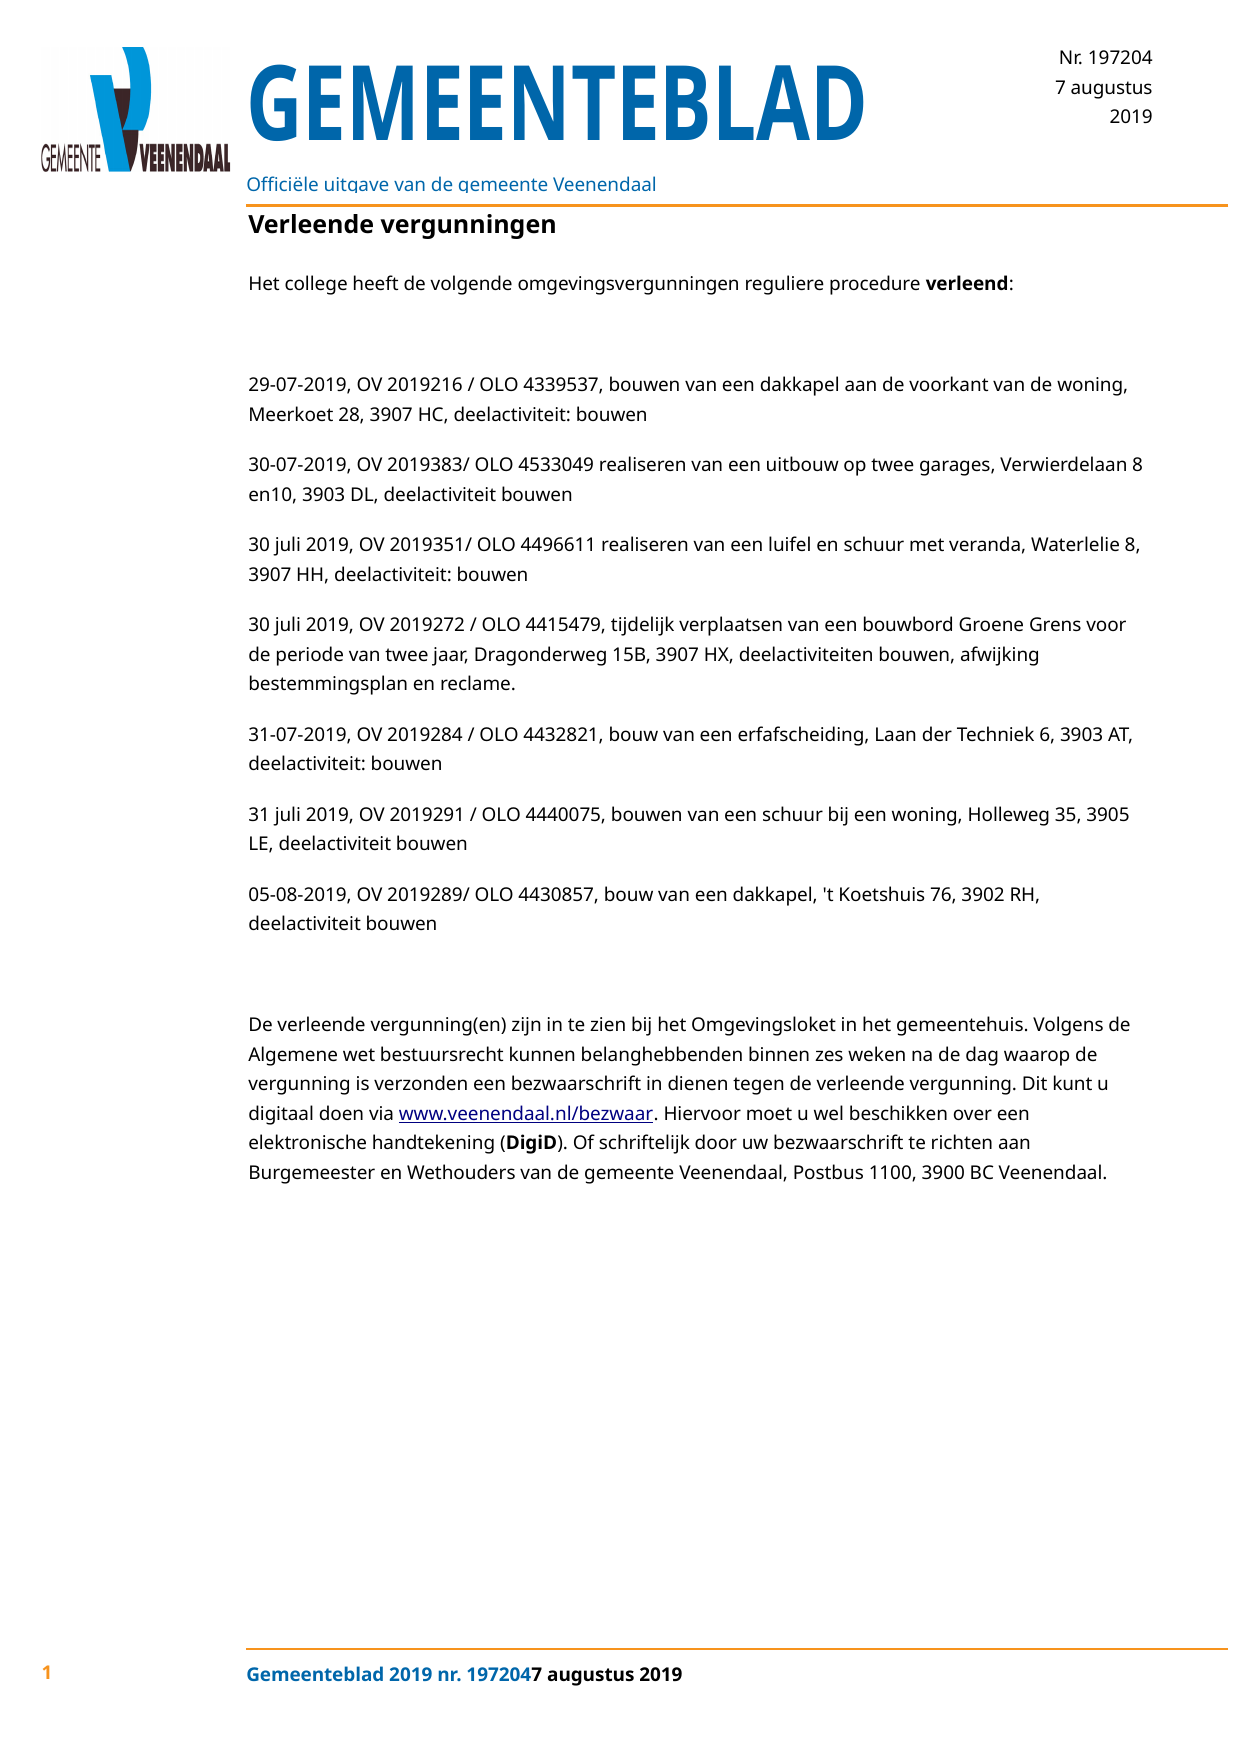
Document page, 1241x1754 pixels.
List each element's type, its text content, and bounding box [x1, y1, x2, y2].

text De verleende vergunning(en) zijn in te zien bij het Omgevingsloket in het gemeentehuis. Volgens de Algemene wet bestuursrecht kunnen belanghebbenden binnen zes weken na de dag waarop de vergunning is verzonden een bezwaarschrift in dienen tegen de verleende vergunning. Dit kunt u digitaal doen via www.veenendaal.nl/bezwaar. Hiervoor moet u wel beschikken over een elektronische handtekening (DigiD). Of schriftelijk door uw bezwaarschrift te richten aan Burgemeester en Wethouders van de gemeente Veenendaal, Postbus 1100, 3900 BC Veenendaal. [248, 1011, 1152, 1185]
text 05-08-2019, OV 2019289/ OLO 4430857, bouw van een dakkapel, 't Koetshuis 76, 3902 RH, deelactiviteit bouwen [248, 881, 1152, 936]
text Het college heeft de volgende omgevingsvergunningen reguliere procedure verleend: [248, 270, 1152, 296]
text 29-07-2019, OV 2019216 / OLO 4339537, bouwen van een dakkapel aan de voorkant van de woning, Meerkoet 28, 3907 HC, deelactiviteit: bouwen [248, 371, 1152, 426]
text 30-07-2019, OV 2019383/ OLO 4533049 realiseren van een uitbouw op twee garages, Verwierdelaan 8 en10, 3903 DL, deelactiviteit bouwen [248, 451, 1152, 506]
text 31-07-2019, OV 2019284 / OLO 4432821, bouw van een erfafscheiding, Laan der Techniek 6, 3903 AT, deelactiviteit: bouwen [248, 721, 1152, 776]
picture [123, 47, 231, 172]
text Verleende vergunningen [248, 207, 1152, 241]
text 30 juli 2019, OV 2019351/ OLO 4496611 realiseren van een luifel en schuur met veranda, Waterlelie 8, 3907 HH, deelactiviteit: bouwen [248, 531, 1152, 586]
text 31 juli 2019, OV 2019291 / OLO 4440075, bouwen van een schuur bij een woning, Holleweg 35, 3905 LE, deelactiviteit bouwen [248, 801, 1152, 856]
picture [41, 47, 130, 172]
text 30 juli 2019, OV 2019272 / OLO 4415479, tijdelijk verplaatsen van een bouwbord Groene Grens voor de periode van twee jaar, Dragonderweg 15B, 3907 HX, deelactiviteiten bouwen, afwijking bestemmingsplan en reclame. [248, 611, 1152, 696]
